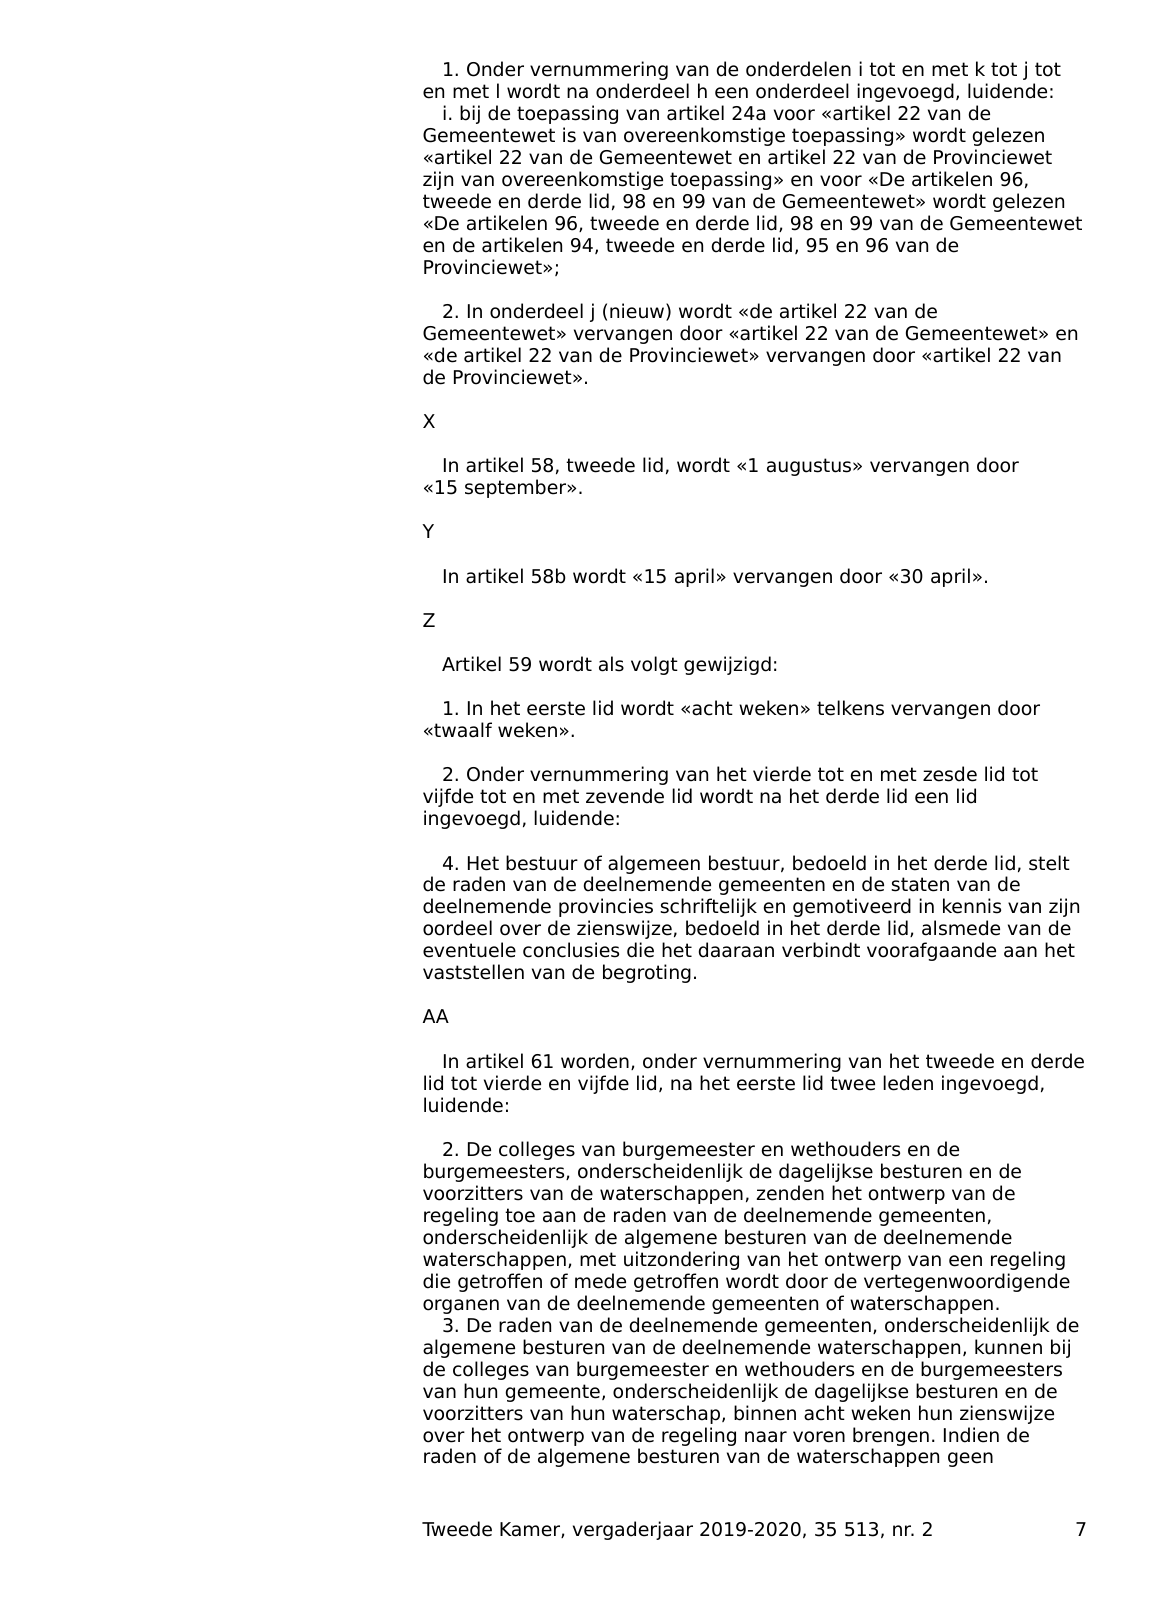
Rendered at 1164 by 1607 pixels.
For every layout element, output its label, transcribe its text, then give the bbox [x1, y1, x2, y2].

text 1. In het eerste lid wordt «acht weken» telkens vervangen door «twaalf weken». [422, 698, 1087, 742]
text Artikel 59 wordt als volgt gewijzigd: [422, 654, 1087, 676]
text AA [422, 1006, 1087, 1028]
text Z [422, 610, 1087, 632]
text 2. De colleges van burgemeester en wethouders en de burgemeesters, onderscheidenlijk de dagelijkse besturen en de voorzitters van de waterschappen, zenden het ontwerp van de regeling toe aan de raden van de deelnemende gemeenten, onderscheidenlijk de algemene besturen van de deelnemende waterschappen, met uitzondering van het ontwerp van een regeling die getroffen of mede getroffen wordt door de vertegenwoordigende organen van de deelnemende gemeenten of waterschappen. [422, 1139, 1087, 1314]
text In artikel 58b wordt «15 april» vervangen door «30 april». [422, 566, 1087, 588]
text 1. Onder vernummering van de onderdelen i tot en met k tot j tot en met l wordt na onderdeel h een onderdeel ingevoegd, luidende: [422, 59, 1087, 103]
text In artikel 61 worden, onder vernummering van het tweede en derde lid tot vierde en vijfde lid, na het eerste lid twee leden ingevoegd, luidende: [422, 1051, 1087, 1117]
text 4. Het bestuur of algemeen bestuur, bedoeld in het derde lid, stelt de raden van de deelnemende gemeenten en de staten van de deelnemende provincies schriftelijk en gemotiveerd in kennis van zijn oordeel over de zienswijze, bedoeld in het derde lid, alsmede van de eventuele conclusies die het daaraan verbindt voorafgaande aan het vaststellen van de begroting. [422, 852, 1087, 984]
text Y [422, 521, 1087, 543]
text In artikel 58, tweede lid, wordt «1 augustus» vervangen door «15 september». [422, 455, 1087, 499]
text X [422, 411, 1087, 433]
text i. bij de toepassing van artikel 24a voor «artikel 22 van de Gemeentewet is van overeenkomstige toepassing» wordt gelezen «artikel 22 van de Gemeentewet en artikel 22 van de Provinciewet zijn van overeenkomstige toepassing» en voor «De artikelen 96, tweede en derde lid, 98 en 99 van de Gemeentewet» wordt gelezen «De artikelen 96, tweede en derde lid, 98 en 99 van de Gemeentewet en de artikelen 94, tweede en derde lid, 95 en 96 van de Provinciewet»; [422, 103, 1087, 279]
text 2. Onder vernummering van het vierde tot en met zesde lid tot vijfde tot en met zevende lid wordt na het derde lid een lid ingevoegd, luidende: [422, 764, 1087, 830]
text 3. De raden van de deelnemende gemeenten, onderscheidenlijk de algemene besturen van de deelnemende waterschappen, kunnen bij de colleges van burgemeester en wethouders en de burgemeesters van hun gemeente, onderscheidenlijk de dagelijkse besturen en de voorzitters van hun waterschap, binnen acht weken hun zienswijze over het ontwerp van de regeling naar voren brengen. Indien de raden of de algemene besturen van de waterschappen geen [422, 1314, 1087, 1468]
text 2. In onderdeel j (nieuw) wordt «de artikel 22 van de Gemeentewet» vervangen door «artikel 22 van de Gemeentewet» en «de artikel 22 van de Provinciewet» vervangen door «artikel 22 van de Provinciewet». [422, 301, 1087, 389]
